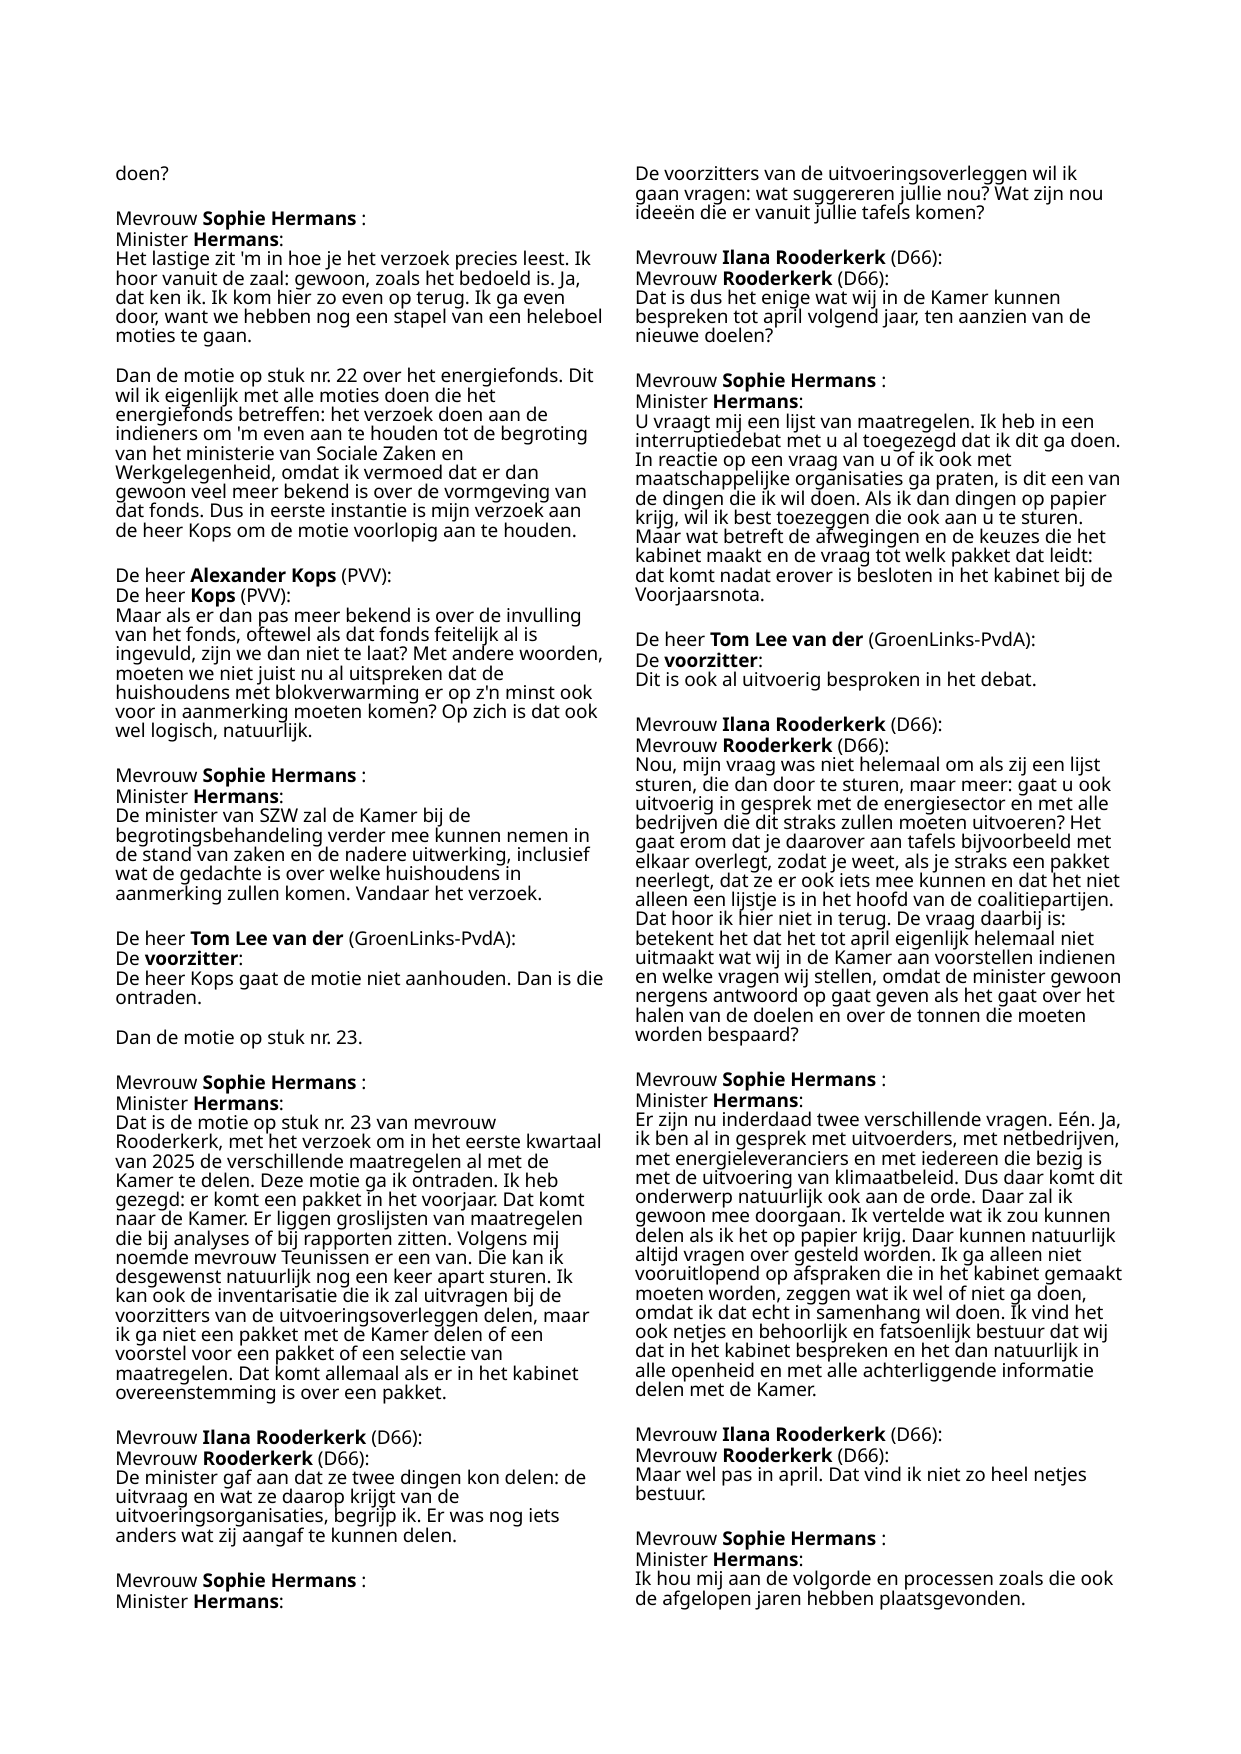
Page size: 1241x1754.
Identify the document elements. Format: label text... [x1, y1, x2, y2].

text U vraagt mij een lijst van maatregelen. Ik heb in een interruptiedebat met u al toegezegd dat ik dit ga doen. In reactie op een vraag van u of ik ook met maatschappelijke organisaties ga praten, is dit een van de dingen die ik wil doen. Als ik dan dingen op papier krijg, wil ik best toezeggen die ook aan u te sturen. Maar wat betreft de afwegingen en de keuzes die het kabinet maakt en de vraag tot welk pakket dat leidt: dat komt nadat erover is besloten in het kabinet bij de Voorjaarsnota. [635, 413, 1125, 605]
text Mevrouw Sophie Hermans : [115, 205, 605, 231]
text Mevrouw Ilana Rooderkerk (D66): [635, 711, 1125, 737]
text Dan de motie op stuk nr. 23. [115, 1029, 605, 1048]
text De heer Alexander Kops (PVV): [115, 562, 605, 587]
text De minister van SZW zal de Kamer bij de begrotingsbehandeling verder mee kunnen nemen in de stand van zaken en de nadere uitwerking, inclusief wat de gedachte is over welke huishoudens in aanmerking zullen komen. Vandaar het verzoek. [115, 807, 605, 904]
text Dit is ook al uitvoerig besproken in het debat. [635, 671, 1125, 690]
text Ik hou mij aan de volgorde en processen zoals die ook de afgelopen jaren hebben plaatsgevonden. [635, 1570, 1125, 1609]
text Mevrouw Rooderkerk (D66): [115, 1450, 605, 1469]
text Mevrouw Sophie Hermans : [115, 1567, 605, 1593]
text Mevrouw Sophie Hermans : [635, 1066, 1125, 1092]
text Minister Hermans: [635, 1092, 1125, 1111]
text Maar als er dan pas meer bekend is over de invulling van het fonds, oftewel als dat fonds feitelijk al is ingevuld, zijn we dan niet te laat? Met andere woorden, moeten we niet juist nu al uitspreken dat de huishoudens met blokverwarming er op z'n minst ook voor in aanmerking moeten komen? Op zich is dat ook wel logisch, natuurlijk. [115, 607, 605, 742]
text Dat is dus het enige wat wij in de Kamer kunnen bespreken tot april volgend jaar, ten aanzien van de nieuwe doelen? [635, 289, 1125, 347]
text Mevrouw Ilana Rooderkerk (D66): [635, 1421, 1125, 1447]
text De heer Tom Lee van der (GroenLinks-PvdA): [115, 925, 605, 950]
text Dat is de motie op stuk nr. 23 van mevrouw Rooderkerk, met het verzoek om in het eerste kwartaal van 2025 de verschillende maatregelen al met de Kamer te delen. Deze motie ga ik ontraden. Ik heb gezegd: er komt een pakket in het voorjaar. Dat komt naar de Kamer. Er liggen groslijsten van maatregelen die bij analyses of bij rapporten zitten. Volgens mij noemde mevrouw Teunissen er een van. Die kan ik desgewenst natuurlijk nog een keer apart sturen. Ik kan ook de inventarisatie die ik zal uitvragen bij de voorzitters van de uitvoeringsoverleggen delen, maar ik ga niet een pakket met de Kamer delen of een voorstel voor een pakket of een selectie van maatregelen. Dat komt allemaal als er in het kabinet overeenstemming is over een pakket. [115, 1114, 605, 1403]
text Minister Hermans: [115, 788, 605, 807]
text Mevrouw Rooderkerk (D66): [635, 737, 1125, 756]
text Minister Hermans: [635, 1551, 1125, 1570]
text De heer Kops (PVV): [115, 587, 605, 607]
text Minister Hermans: [635, 393, 1125, 413]
text De voorzitters van de uitvoeringsoverleggen wil ik gaan vragen: wat suggereren jullie nou? Wat zijn nou ideeën die er vanuit jullie tafels komen? [635, 165, 1125, 223]
text Mevrouw Sophie Hermans : [115, 1069, 605, 1095]
text De heer Kops gaat de motie niet aanhouden. Dan is die ontraden. [115, 970, 605, 1008]
text Het lastige zit 'm in hoe je het verzoek precies leest. Ik hoor vanuit de zaal: gewoon, zoals het bedoeld is. Ja, dat ken ik. Ik kom hier zo even op terug. Ik ga even door, want we hebben nog een stapel van een heleboel moties te gaan. [115, 250, 605, 347]
text De voorzitter: [115, 950, 605, 970]
text Mevrouw Rooderkerk (D66): [635, 270, 1125, 289]
text Mevrouw Ilana Rooderkerk (D66): [635, 244, 1125, 270]
text Mevrouw Sophie Hermans : [635, 1525, 1125, 1551]
text De minister gaf aan dat ze twee dingen kon delen: de uitvraag en wat ze daarop krijgt van de uitvoeringsorganisaties, begrijp ik. Er was nog iets anders wat zij aangaf te kunnen delen. [115, 1469, 605, 1546]
text Mevrouw Sophie Hermans : [115, 762, 605, 788]
text Mevrouw Ilana Rooderkerk (D66): [115, 1424, 605, 1450]
text Nou, mijn vraag was niet helemaal om als zij een lijst sturen, die dan door te sturen, maar meer: gaat u ook uitvoerig in gesprek met de energiesector en met alle bedrijven die dit straks zullen moeten uitvoeren? Het gaat erom dat je daarover aan tafels bijvoorbeeld met elkaar overlegt, zodat je weet, als je straks een pakket neerlegt, dat ze er ook iets mee kunnen en dat het niet alleen een lijstje is in het hoofd van de coalitiepartijen. Dat hoor ik hier niet in terug. De vraag daarbij is: betekent het dat het tot april eigenlijk helemaal niet uitmaakt wat wij in de Kamer aan voorstellen indienen en welke vragen wij stellen, omdat de minister gewoon nergens antwoord op gaat geven als het gaat over het halen van de doelen en over de tonnen die moeten worden bespaard? [635, 756, 1125, 1045]
text Dan de motie op stuk nr. 22 over het energiefonds. Dit wil ik eigenlijk met alle moties doen die het energiefonds betreffen: het verzoek doen aan de indieners om 'm even aan te houden tot de begroting van het ministerie van Sociale Zaken en Werkgelegenheid, omdat ik vermoed dat er dan gewoon veel meer bekend is over de vormgeving van dat fonds. Dus in eerste instantie is mijn verzoek aan de heer Kops om de motie voorlopig aan te houden. [115, 367, 605, 541]
text De voorzitter: [635, 652, 1125, 671]
text Er zijn nu inderdaad twee verschillende vragen. Eén. Ja, ik ben al in gesprek met uitvoerders, met netbedrijven, met energieleveranciers en met iedereen die bezig is met de uitvoering van klimaatbeleid. Dus daar komt dit onderwerp natuurlijk ook aan de orde. Daar zal ik gewoon mee doorgaan. Ik vertelde wat ik zou kunnen delen als ik het op papier krijg. Daar kunnen natuurlijk altijd vragen over gesteld worden. Ik ga alleen niet vooruitlopend op afspraken die in het kabinet gemaakt moeten worden, zeggen wat ik wel of niet ga doen, omdat ik dat echt in samenhang wil doen. Ik vind het ook netjes en behoorlijk en fatsoenlijk bestuur dat wij dat in het kabinet bespreken en het dan natuurlijk in alle openheid en met alle achterliggende informatie delen met de Kamer. [635, 1111, 1125, 1400]
text doen? [115, 165, 605, 184]
text De heer Tom Lee van der (GroenLinks-PvdA): [635, 626, 1125, 652]
text Minister Hermans: [115, 231, 605, 250]
text Minister Hermans: [115, 1095, 605, 1114]
text Mevrouw Sophie Hermans : [635, 368, 1125, 393]
text Minister Hermans: [115, 1593, 605, 1612]
text Maar wel pas in april. Dat vind ik niet zo heel netjes bestuur. [635, 1466, 1125, 1504]
text Mevrouw Rooderkerk (D66): [635, 1447, 1125, 1466]
